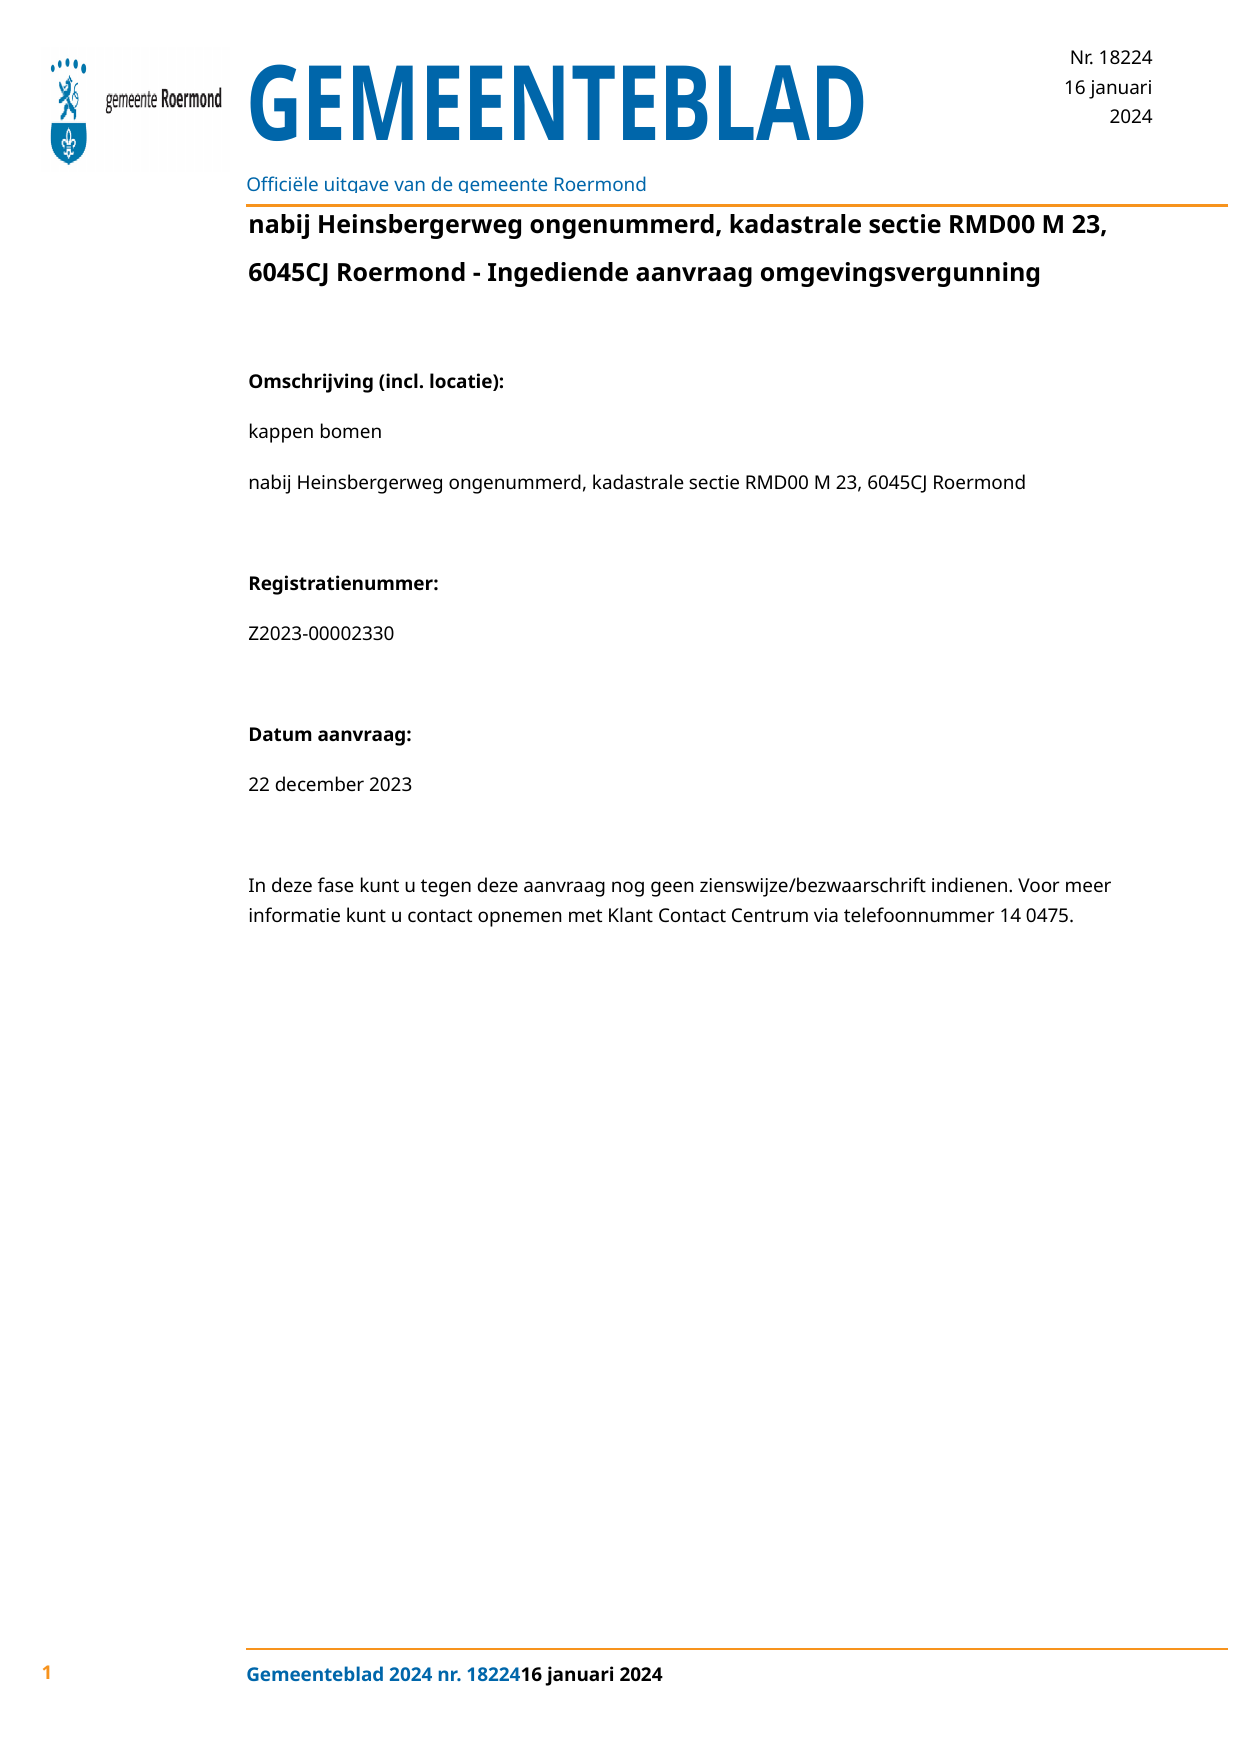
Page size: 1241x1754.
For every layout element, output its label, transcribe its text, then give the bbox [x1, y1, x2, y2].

text Omschrijving (incl. locatie): [248, 368, 1152, 394]
text In deze fase kunt u tegen deze aanvraag nog geen zienswijze/bezwaarschrift indienen. Voor meer informatie kunt u contact opnemen met Klant Contact Centrum via telefoonnummer 14 0475. [248, 872, 1152, 928]
text Registratienummer: [248, 570, 1152, 596]
text nabij Heinsbergerweg ongenummerd, kadastrale sectie RMD00 M 23, 6045CJ Roermond [248, 469, 1152, 495]
text nabij Heinsbergerweg ongenummerd, kadastrale sectie RMD00 M 23, 6045CJ Roermond - Ingediende aanvraag omgevingsvergunning [248, 207, 1152, 288]
text kappen bomen [248, 419, 1152, 444]
text 22 december 2023 [248, 772, 1152, 797]
text Z2023-00002330 [248, 620, 1152, 646]
picture [41, 47, 231, 172]
text Datum aanvraag: [248, 721, 1152, 747]
